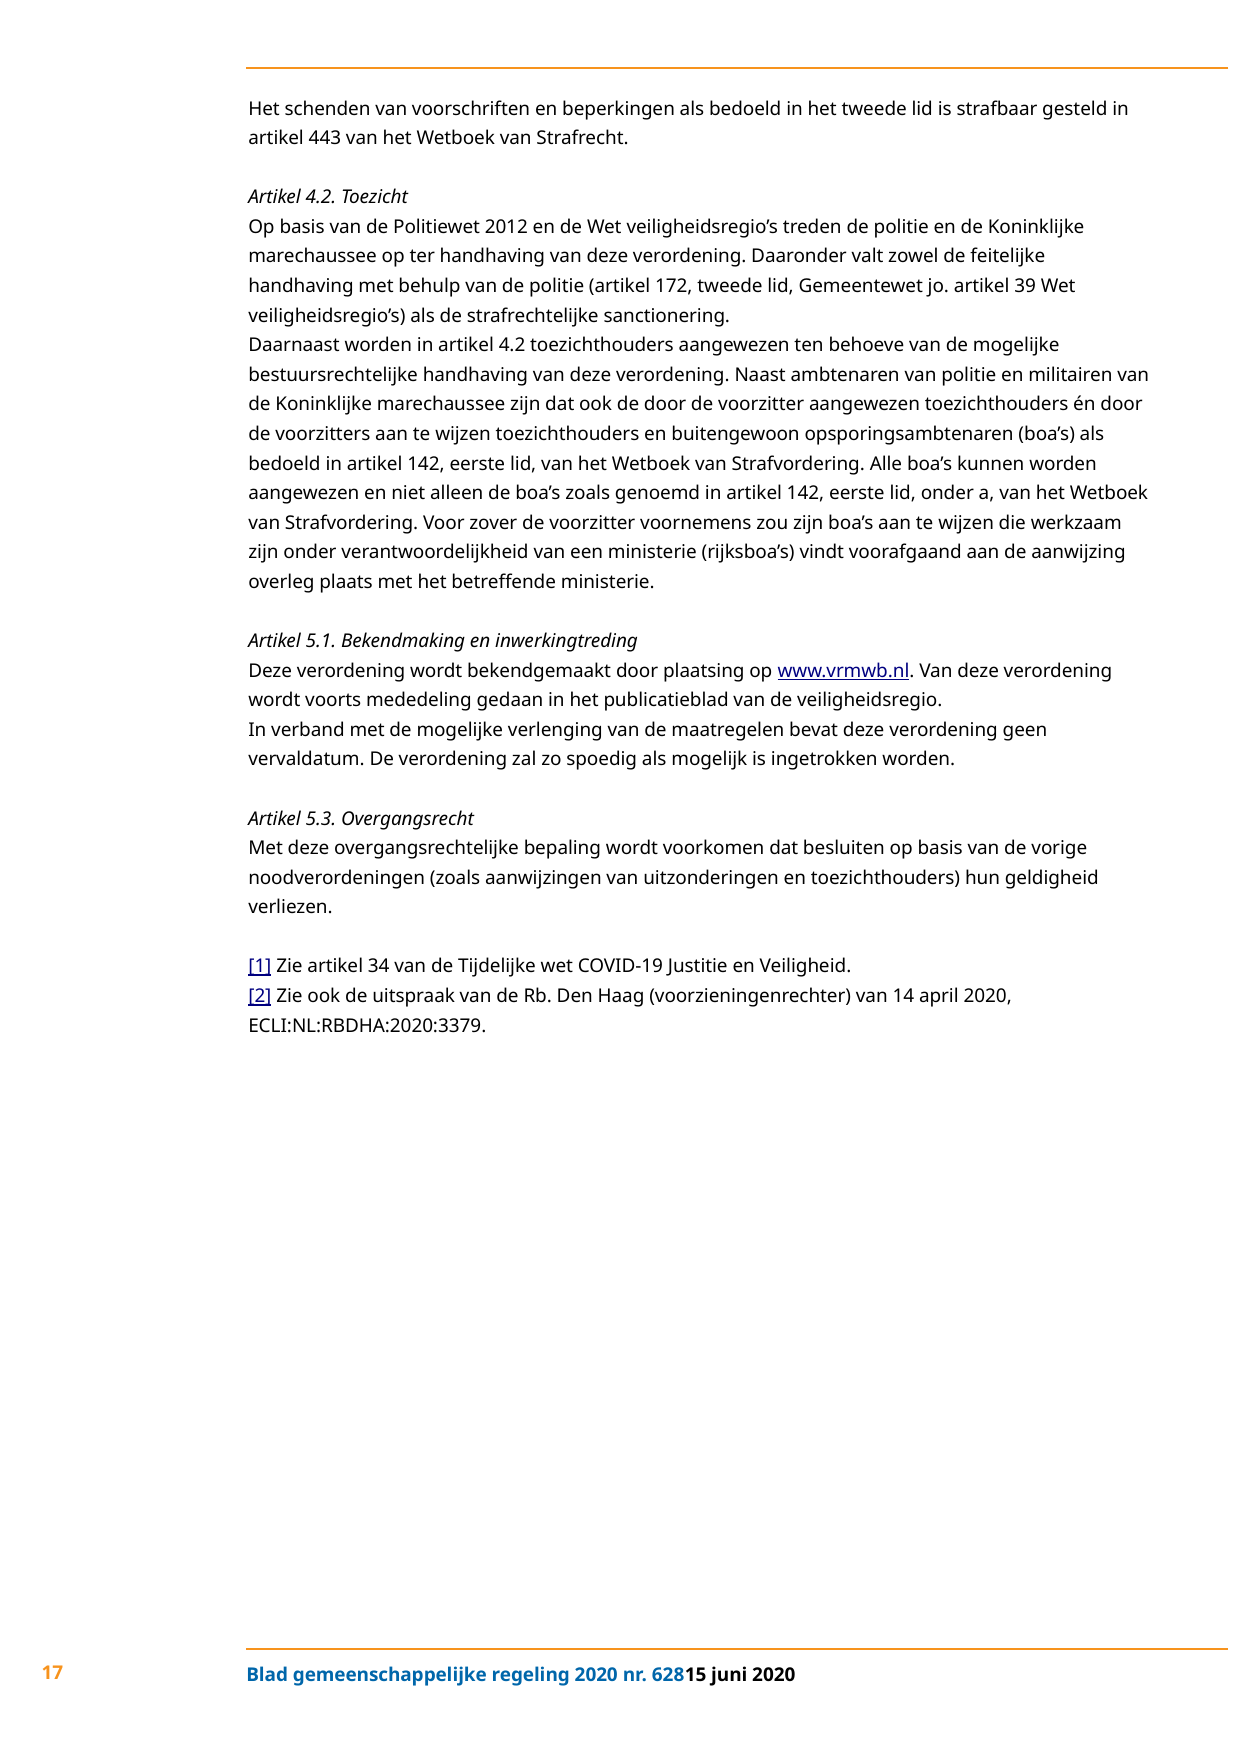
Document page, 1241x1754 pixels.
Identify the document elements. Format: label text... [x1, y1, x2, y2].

text Artikel 5.1. Bekendmaking en inwerkingtreding [248, 627, 1152, 653]
text [1] Zie artikel 34 van de Tijdelijke wet COVID-19 Justitie en Veiligheid. [248, 953, 1152, 978]
text [2] Zie ook de uitspraak van de Rb. Den Haag (voorzieningenrechter) van 14 april 2020, ECLI:NL:RBDHA:2020:3379. [248, 982, 1152, 1038]
text Artikel 4.2. Toezicht [248, 183, 1152, 209]
text Met deze overgangsrechtelijke bepaling wordt voorkomen dat besluiten op basis van de vorige noodverordeningen (zoals aanwijzingen van uitzonderingen en toezichthouders) hun geldigheid verliezen. [248, 834, 1152, 919]
text Daarnaast worden in artikel 4.2 toezichthouders aangewezen ten behoeve van de mogelijke bestuursrechtelijke handhaving van deze verordening. Naast ambtenaren van politie en militairen van de Koninklijke marechaussee zijn dat ook de door de voorzitter aangewezen toezichthouders én door de voorzitters aan te wijzen toezichthouders en buitengewoon opsporingsambtenaren (boa’s) als bedoeld in artikel 142, eerste lid, van het Wetboek van Strafvordering. Alle boa’s kunnen worden aangewezen en niet alleen de boa’s zoals genoemd in artikel 142, eerste lid, onder a, van het Wetboek van Strafvordering. Voor zover de voorzitter voornemens zou zijn boa’s aan te wijzen die werkzaam zijn onder verantwoordelijkheid van een ministerie (rijksboa’s) vindt voorafgaand aan de aanwijzing overleg plaats met het betreffende ministerie. [248, 331, 1152, 594]
picture [41, 47, 231, 172]
text Artikel 5.3. Overgangsrecht [248, 805, 1152, 831]
text Het schenden van voorschriften en beperkingen als bedoeld in het tweede lid is strafbaar gesteld in artikel 443 van het Wetboek van Strafrecht. [248, 95, 1152, 150]
text Op basis van de Politiewet 2012 en de Wet veiligheidsregio’s treden de politie en de Koninklijke marechaussee op ter handhaving van deze verordening. Daaronder valt zowel de feitelijke handhaving met behulp van de politie (artikel 172, tweede lid, Gemeentewet jo. artikel 39 Wet veiligheidsregio’s) als de strafrechtelijke sanctionering. [248, 213, 1152, 328]
text Deze verordening wordt bekendgemaakt door plaatsing op www.vrmwb.nl. Van deze verordening wordt voorts mededeling gedaan in het publicatieblad van de veiligheidsregio. [248, 657, 1152, 712]
text In verband met de mogelijke verlenging van de maatregelen bevat deze verordening geen vervaldatum. De verordening zal zo spoedig als mogelijk is ingetrokken worden. [248, 716, 1152, 771]
